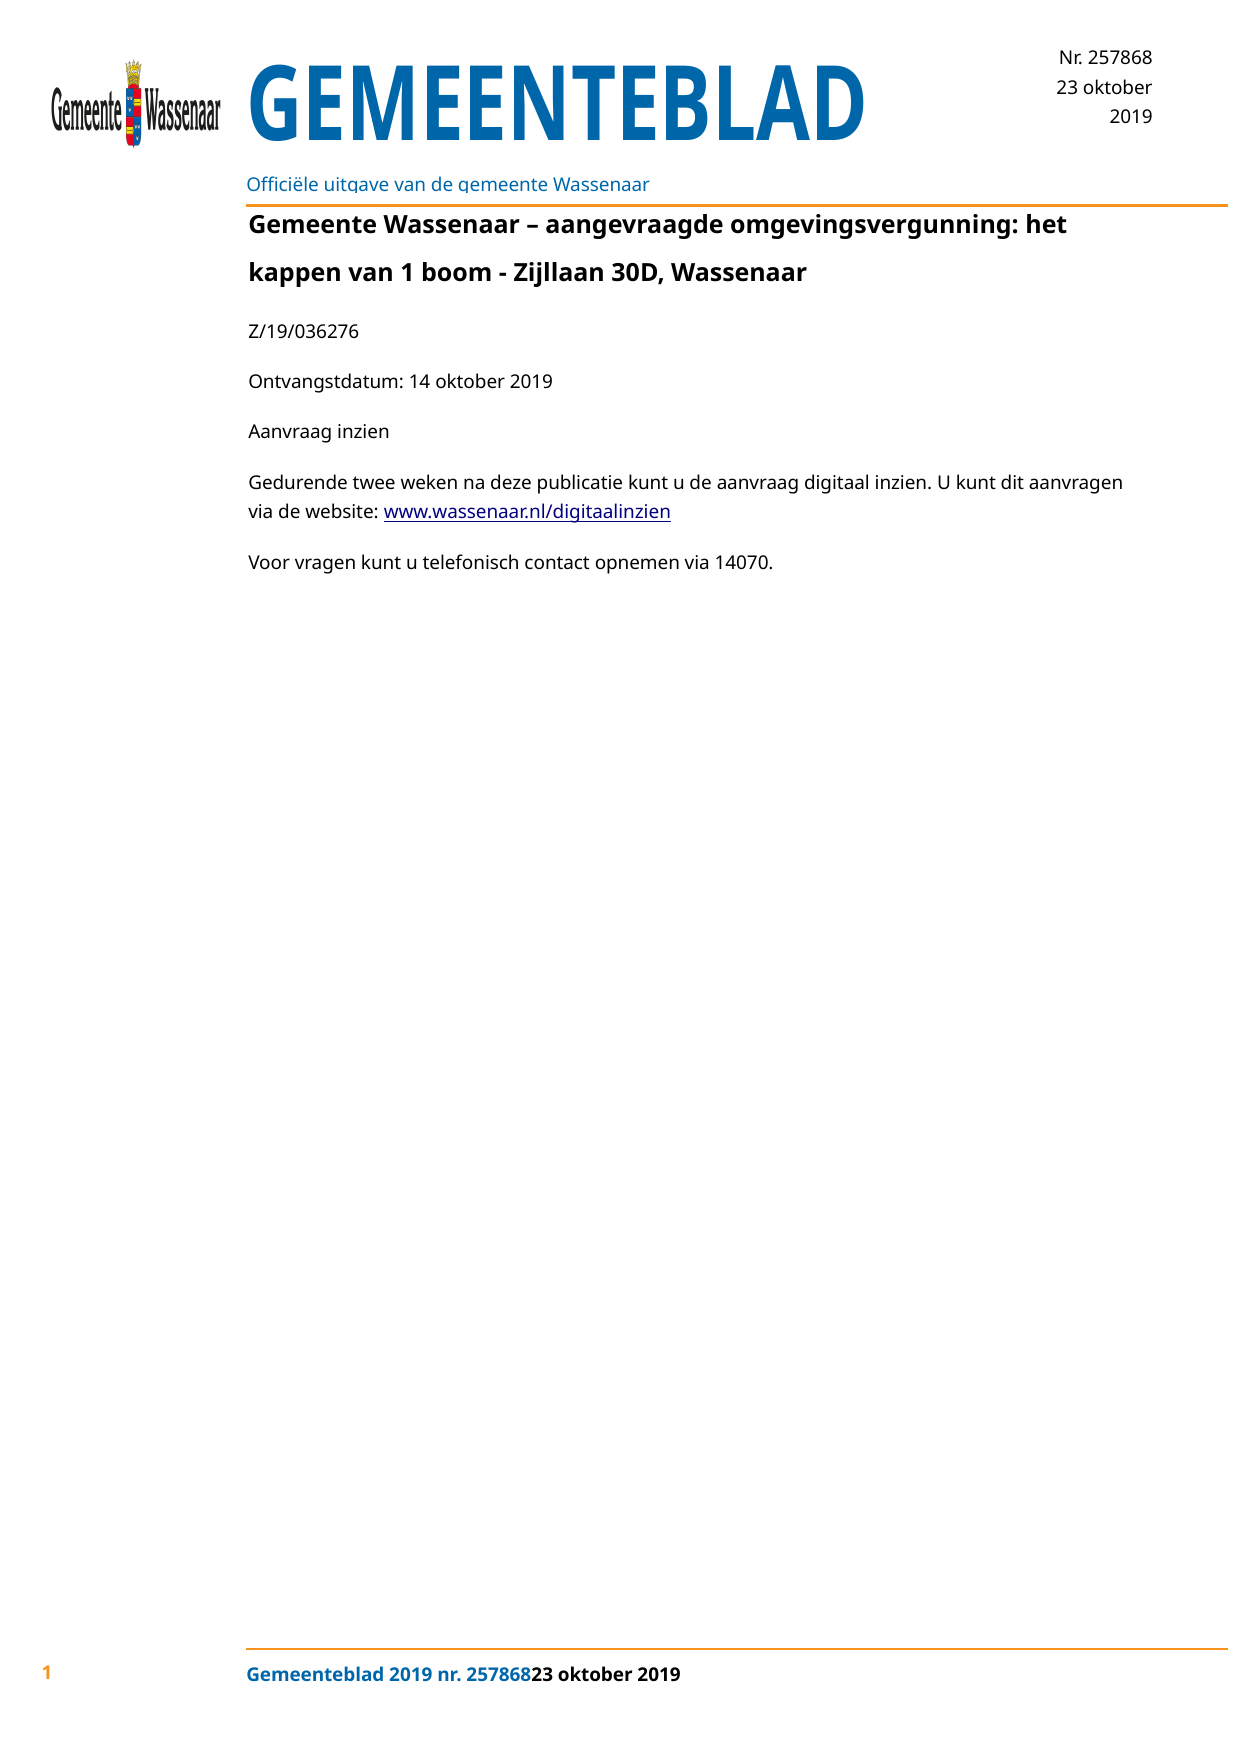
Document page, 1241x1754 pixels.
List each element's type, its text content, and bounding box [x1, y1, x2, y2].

text Z/19/036276 [248, 318, 1152, 344]
text Aanvraag inzien [248, 419, 1152, 444]
text Gemeente Wassenaar – aangevraagde omgevingsvergunning: het kappen van 1 boom - Zijllaan 30D, Wassenaar [248, 207, 1152, 288]
text Gedurende twee weken na deze publicatie kunt u de aanvraag digitaal inzien. U kunt dit aanvragen via de website: www.wassenaar.nl/digitaalinzien [248, 469, 1152, 524]
text Ontvangstdatum: 14 oktober 2019 [248, 368, 1152, 394]
text Voor vragen kunt u telefonisch contact opnemen via 14070. [248, 549, 1152, 575]
picture [41, 47, 231, 172]
